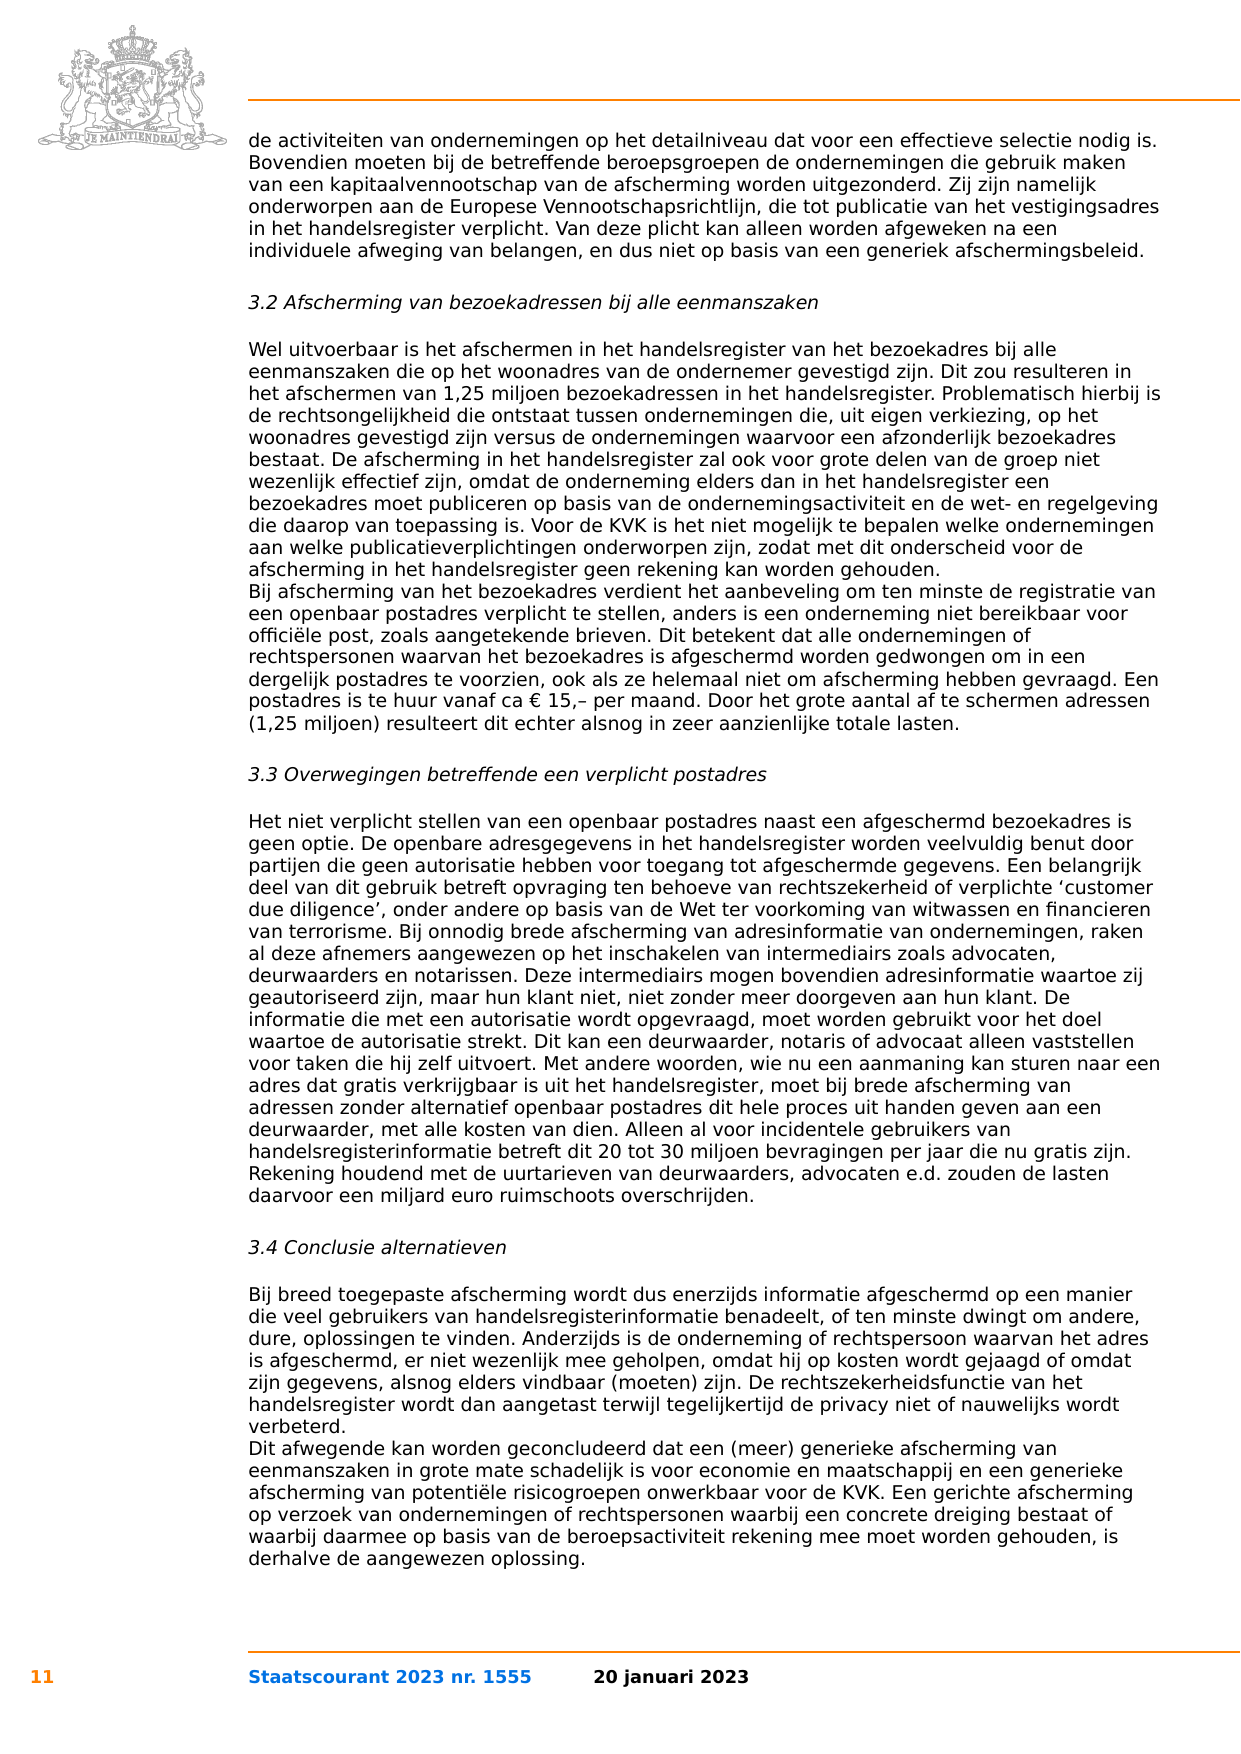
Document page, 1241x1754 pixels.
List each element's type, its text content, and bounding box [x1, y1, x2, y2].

text Wel uitvoerbaar is het afschermen in het handelsregister van het bezoekadres bij alle eenmanszaken die op het woonadres van de ondernemer gevestigd zijn. Dit zou resulteren in het afschermen van 1,25 miljoen bezoekadressen in het handelsregister. Problematisch hierbij is de rechtsongelijkheid die ontstaat tussen ondernemingen die, uit eigen verkiezing, op het woonadres gevestigd zijn versus de ondernemingen waarvoor een afzonderlijk bezoekadres bestaat. De afscherming in het handelsregister zal ook voor grote delen van de groep niet wezenlijk effectief zijn, omdat de onderneming elders dan in het handelsregister een bezoekadres moet publiceren op basis van de ondernemingsactiviteit en de wet- en regelgeving die daarop van toepassing is. Voor de KVK is het niet mogelijk te bepalen welke ondernemingen aan welke publicatieverplichtingen onderworpen zijn, zodat met dit onderscheid voor de afscherming in het handelsregister geen rekening kan worden gehouden. [248, 339, 1163, 581]
subtitle 3.4 Conclusie alternatieven [248, 1237, 1163, 1259]
text Bij afscherming van het bezoekadres verdient het aanbeveling om ten minste de registratie van een openbaar postadres verplicht te stellen, anders is een onderneming niet bereikbaar voor officiële post, zoals aangetekende brieven. Dit betekent dat alle ondernemingen of rechtspersonen waarvan het bezoekadres is afgeschermd worden gedwongen om in een dergelijk postadres te voorzien, ook als ze helemaal niet om afscherming hebben gevraagd. Een postadres is te huur vanaf ca € 15,– per maand. Door het grote aantal af te schermen adressen (1,25 miljoen) resulteert dit echter alsnog in zeer aanzienlijke totale lasten. [248, 581, 1163, 734]
text Het niet verplicht stellen van een openbaar postadres naast een afgeschermd bezoekadres is geen optie. De openbare adresgegevens in het handelsregister worden veelvuldig benut door partijen die geen autorisatie hebben voor toegang tot afgeschermde gegevens. Een belangrijk deel van dit gebruik betreft opvraging ten behoeve van rechtszekerheid of verplichte ‘customer due diligence’, onder andere op basis van de Wet ter voorkoming van witwassen en financieren van terrorisme. Bij onnodig brede afscherming van adresinformatie van ondernemingen, raken al deze afnemers aangewezen op het inschakelen van intermediairs zoals advocaten, deurwaarders en notarissen. Deze intermediairs mogen bovendien adresinformatie waartoe zij geautoriseerd zijn, maar hun klant niet, niet zonder meer doorgeven aan hun klant. De informatie die met een autorisatie wordt opgevraagd, moet worden gebruikt voor het doel waartoe de autorisatie strekt. Dit kan een deurwaarder, notaris of advocaat alleen vaststellen voor taken die hij zelf uitvoert. Met andere woorden, wie nu een aanmaning kan sturen naar een adres dat gratis verkrijgbaar is uit het handelsregister, moet bij brede afscherming van adressen zonder alternatief openbaar postadres dit hele proces uit handen geven aan een deurwaarder, met alle kosten van dien. Alleen al voor incidentele gebruikers van handelsregisterinformatie betreft dit 20 tot 30 miljoen bevragingen per jaar die nu gratis zijn. Rekening houdend met de uurtarieven van deurwaarders, advocaten e.d. zouden de lasten daarvoor een miljard euro ruimschoots overschrijden. [248, 811, 1163, 1207]
subtitle 3.2 Afscherming van bezoekadressen bij alle eenmanszaken [248, 292, 1163, 314]
picture [38, 25, 227, 150]
subtitle 3.3 Overwegingen betreffende een verplicht postadres [248, 764, 1163, 786]
text Bij breed toegepaste afscherming wordt dus enerzijds informatie afgeschermd op een manier die veel gebruikers van handelsregisterinformatie benadeelt, of ten minste dwingt om andere, dure, oplossingen te vinden. Anderzijds is de onderneming of rechtspersoon waarvan het adres is afgeschermd, er niet wezenlijk mee geholpen, omdat hij op kosten wordt gejaagd of omdat zijn gegevens, alsnog elders vindbaar (moeten) zijn. De rechtszekerheidsfunctie van het handelsregister wordt dan aangetast terwijl tegelijkertijd de privacy niet of nauwelijks wordt verbeterd. [248, 1284, 1163, 1438]
text de activiteiten van ondernemingen op het detailniveau dat voor een effectieve selectie nodig is. Bovendien moeten bij de betreffende beroepsgroepen de ondernemingen die gebruik maken van een kapitaalvennootschap van de afscherming worden uitgezonderd. Zij zijn namelijk onderworpen aan de Europese Vennootschapsrichtlijn, die tot publicatie van het vestigingsadres in het handelsregister verplicht. Van deze plicht kan alleen worden afgeweken na een individuele afweging van belangen, en dus niet op basis van een generiek afschermingsbeleid. [248, 130, 1163, 262]
text Dit afwegende kan worden geconcludeerd dat een (meer) generieke afscherming van eenmanszaken in grote mate schadelijk is voor economie en maatschappij en een generieke afscherming van potentiële risicogroepen onwerkbaar voor de KVK. Een gerichte afscherming op verzoek van ondernemingen of rechtspersonen waarbij een concrete dreiging bestaat of waarbij daarmee op basis van de beroepsactiviteit rekening mee moet worden gehouden, is derhalve de aangewezen oplossing. [248, 1438, 1163, 1570]
